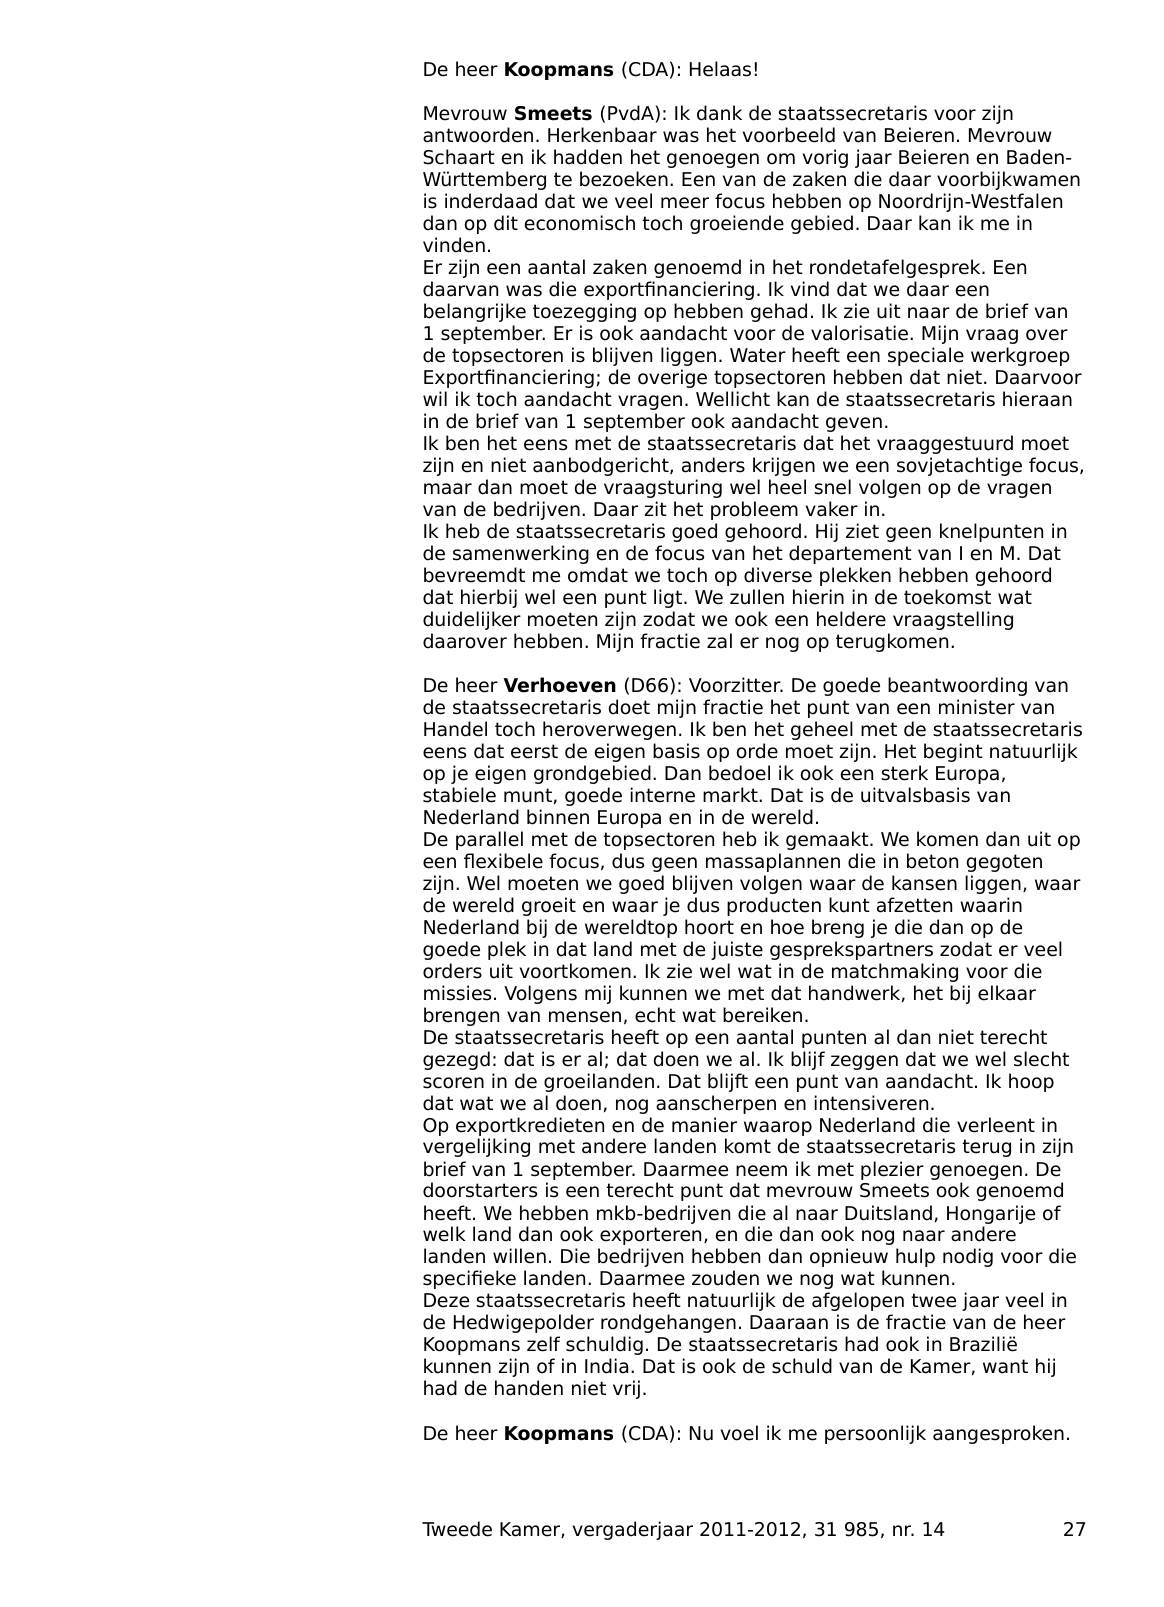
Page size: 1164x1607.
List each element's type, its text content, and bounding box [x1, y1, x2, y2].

text Mevrouw Smeets (PvdA): Ik dank de staatssecretaris voor zijn antwoorden. Herkenbaar was het voorbeeld van Beieren. Mevrouw Schaart en ik hadden het genoegen om vorig jaar Beieren en Baden-Württemberg te bezoeken. Een van de zaken die daar voorbijkwamen is inderdaad dat we veel meer focus hebben op Noordrijn-Westfalen dan op dit economisch toch groeiende gebied. Daar kan ik me in vinden. [422, 103, 1087, 257]
text Op exportkredieten en de manier waarop Nederland die verleent in vergelijking met andere landen komt de staatssecretaris terug in zijn brief van 1 september. Daarmee neem ik met plezier genoegen. De doorstarters is een terecht punt dat mevrouw Smeets ook genoemd heeft. We hebben mkb-bedrijven die al naar Duitsland, Hongarije of welk land dan ook exporteren, en die dan ook nog naar andere landen willen. Die bedrijven hebben dan opnieuw hulp nodig voor die specifieke landen. Daarmee zouden we nog wat kunnen. [422, 1114, 1087, 1290]
text Ik heb de staatssecretaris goed gehoord. Hij ziet geen knelpunten in de samenwerking en de focus van het departement van I en M. Dat bevreemdt me omdat we toch op diverse plekken hebben gehoord dat hierbij wel een punt ligt. We zullen hierin in de toekomst wat duidelijker moeten zijn zodat we ook een heldere vraagstelling daarover hebben. Mijn fractie zal er nog op terugkomen. [422, 521, 1087, 653]
text Deze staatssecretaris heeft natuurlijk de afgelopen twee jaar veel in de Hedwigepolder rondgehangen. Daaraan is de fractie van de heer Koopmans zelf schuldig. De staatssecretaris had ook in Brazilië kunnen zijn of in India. Dat is ook de schuld van de Kamer, want hij had de handen niet vrij. [422, 1290, 1087, 1400]
text Er zijn een aantal zaken genoemd in het rondetafelgesprek. Een daarvan was die exportfinanciering. Ik vind dat we daar een belangrijke toezegging op hebben gehad. Ik zie uit naar de brief van 1 september. Er is ook aandacht voor de valorisatie. Mijn vraag over de topsectoren is blijven liggen. Water heeft een speciale werkgroep Exportfinanciering; de overige topsectoren hebben dat niet. Daarvoor wil ik toch aandacht vragen. Wellicht kan de staatssecretaris hieraan in de brief van 1 september ook aandacht geven. [422, 257, 1087, 433]
text Ik ben het eens met de staatssecretaris dat het vraaggestuurd moet zijn en niet aanbodgericht, anders krijgen we een sovjetachtige focus, maar dan moet de vraagsturing wel heel snel volgen op de vragen van de bedrijven. Daar zit het probleem vaker in. [422, 433, 1087, 521]
text De heer Koopmans (CDA): Nu voel ik me persoonlijk aangesproken. [422, 1422, 1087, 1444]
text De staatssecretaris heeft op een aantal punten al dan niet terecht gezegd: dat is er al; dat doen we al. Ik blijf zeggen dat we wel slecht scoren in de groeilanden. Dat blijft een punt van aandacht. Ik hoop dat wat we al doen, nog aanscherpen en intensiveren. [422, 1027, 1087, 1114]
text De parallel met de topsectoren heb ik gemaakt. We komen dan uit op een flexibele focus, dus geen massaplannen die in beton gegoten zijn. Wel moeten we goed blijven volgen waar de kansen liggen, waar de wereld groeit en waar je dus producten kunt afzetten waarin Nederland bij de wereldtop hoort en hoe breng je die dan op de goede plek in dat land met de juiste gesprekspartners zodat er veel orders uit voortkomen. Ik zie wel wat in de matchmaking voor die missies. Volgens mij kunnen we met dat handwerk, het bij elkaar brengen van mensen, echt wat bereiken. [422, 829, 1087, 1027]
text De heer Koopmans (CDA): Helaas! [422, 59, 1087, 81]
text De heer Verhoeven (D66): Voorzitter. De goede beantwoording van de staatssecretaris doet mijn fractie het punt van een minister van Handel toch heroverwegen. Ik ben het geheel met de staatssecretaris eens dat eerst de eigen basis op orde moet zijn. Het begint natuurlijk op je eigen grondgebied. Dan bedoel ik ook een sterk Europa, stabiele munt, goede interne markt. Dat is de uitvalsbasis van Nederland binnen Europa en in de wereld. [422, 675, 1087, 829]
